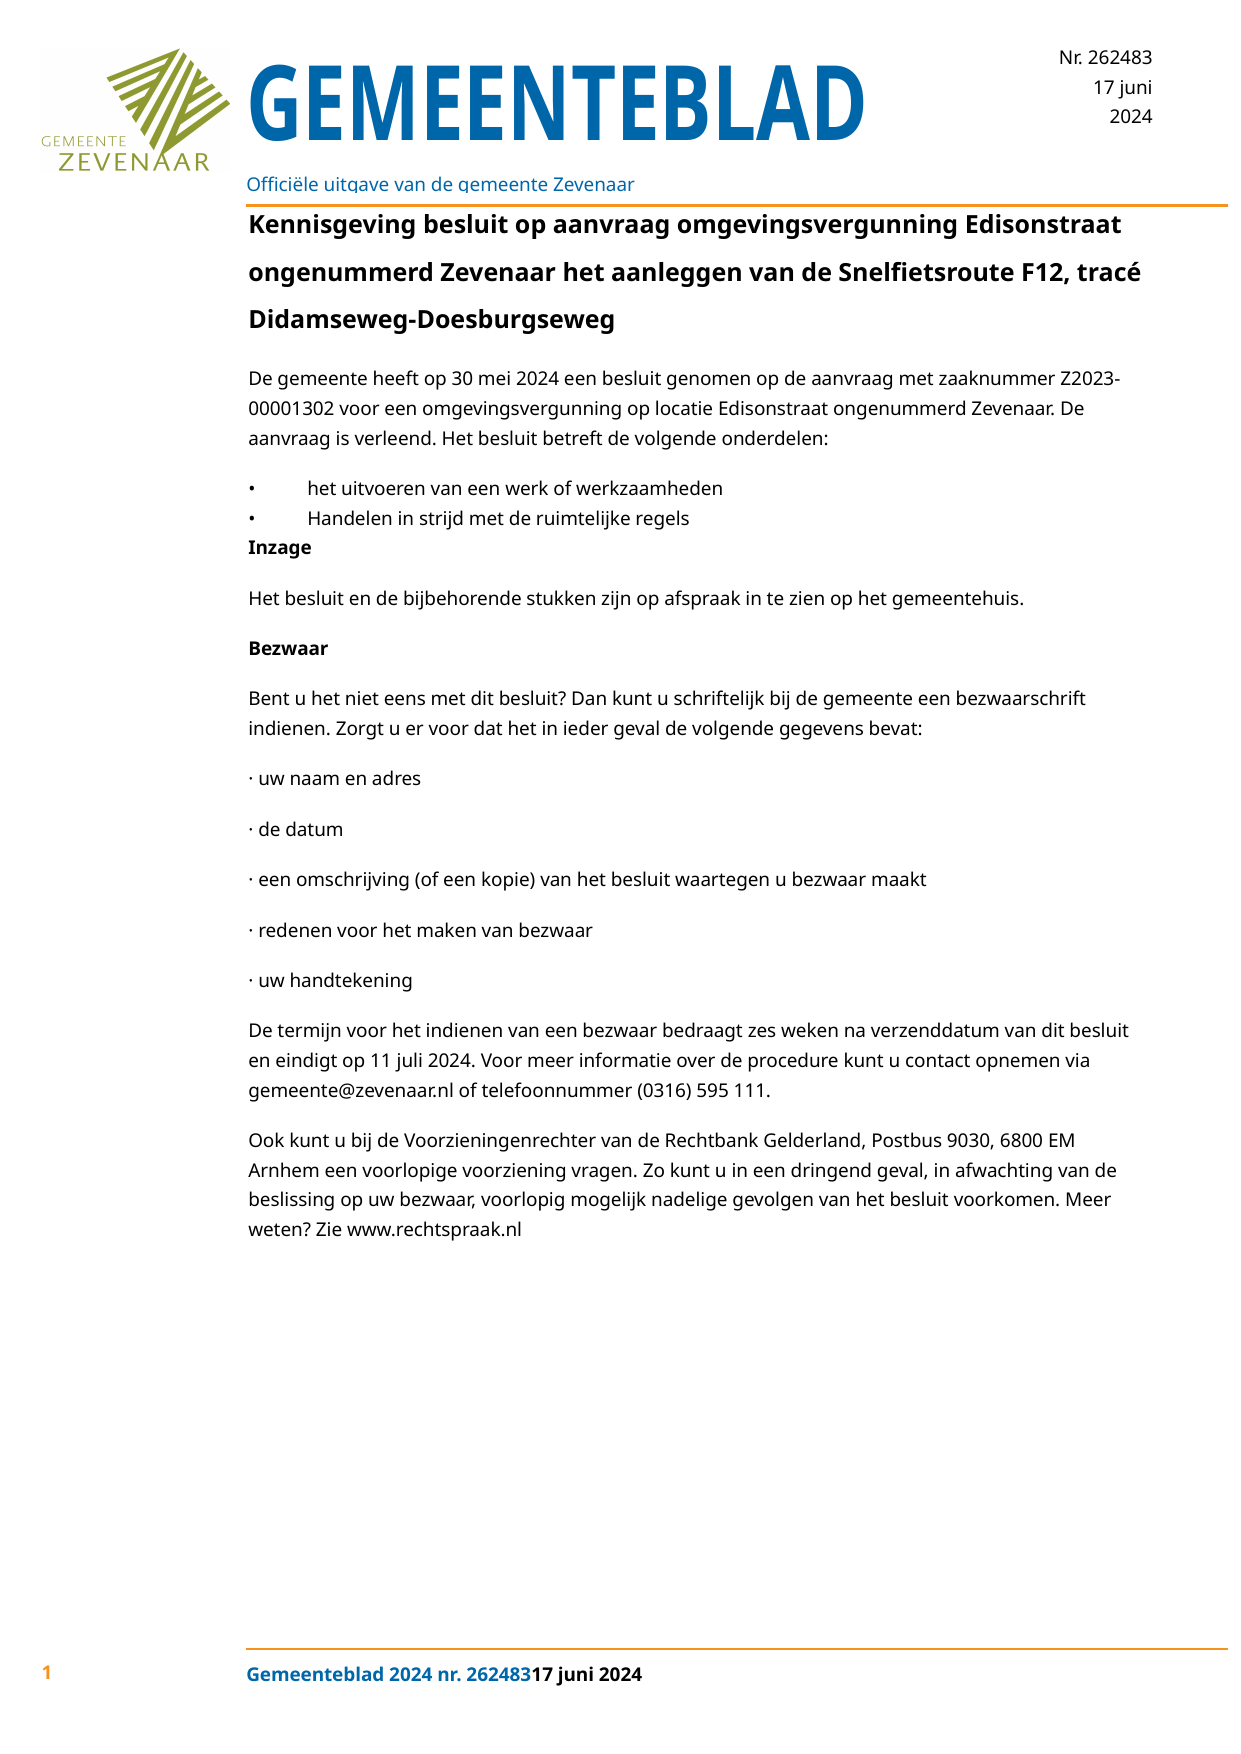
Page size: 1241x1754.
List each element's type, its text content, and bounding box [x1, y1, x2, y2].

text · uw naam en adres [248, 766, 1152, 791]
text De gemeente heeft op 30 mei 2024 een besluit genomen op de aanvraag met zaaknummer Z2023-00001302 voor een omgevingsvergunning op locatie Edisonstraat ongenummerd Zevenaar. De aanvraag is verleend. Het besluit betreft de volgende onderdelen: [248, 366, 1152, 450]
text Bent u het niet eens met dit besluit? Dan kunt u schriftelijk bij de gemeente een bezwaarschrift indienen. Zorgt u er voor dat het in ieder geval de volgende gegevens bevat: [248, 686, 1152, 741]
text Inzage [248, 534, 1152, 560]
text De termijn voor het indienen van een bezwaar bedraagt zes weken na verzenddatum van dit besluit en eindigt op 11 juli 2024. Voor meer informatie over de procedure kunt u contact opnemen via gemeente@zevenaar.nl of telefoonnummer (0316) 595 111. [248, 1018, 1152, 1102]
text · uw handtekening [248, 967, 1152, 993]
text Bezwaar [248, 635, 1152, 661]
text Ook kunt u bij de Voorzieningenrechter van de Rechtbank Gelderland, Postbus 9030, 6800 EM Arnhem een voorlopige voorziening vragen. Zo kunt u in een dringend geval, in afwachting van de beslissing op uw bezwaar, voorlopig mogelijk nadelige gevolgen van het besluit voorkomen. Meer weten? Zie www.rechtspraak.nl [248, 1127, 1152, 1242]
picture [41, 47, 231, 172]
text · de datum [248, 816, 1152, 842]
text · een omschrijving (of een kopie) van het besluit waartegen u bezwaar maakt [248, 866, 1152, 892]
text Het besluit en de bijbehorende stukken zijn op afspraak in te zien op het gemeentehuis. [248, 585, 1152, 610]
text · redenen voor het maken van bezwaar [248, 917, 1152, 942]
list Handelen in strijd met de ruimtelijke regels [248, 505, 1152, 530]
text Kennisgeving besluit op aanvraag omgevingsvergunning Edisonstraat ongenummerd Zevenaar het aanleggen van de Snelfietsroute F12, tracé Didamseweg-Doesburgseweg [248, 207, 1152, 336]
list het uitvoeren van een werk of werkzaamheden [248, 475, 1152, 501]
